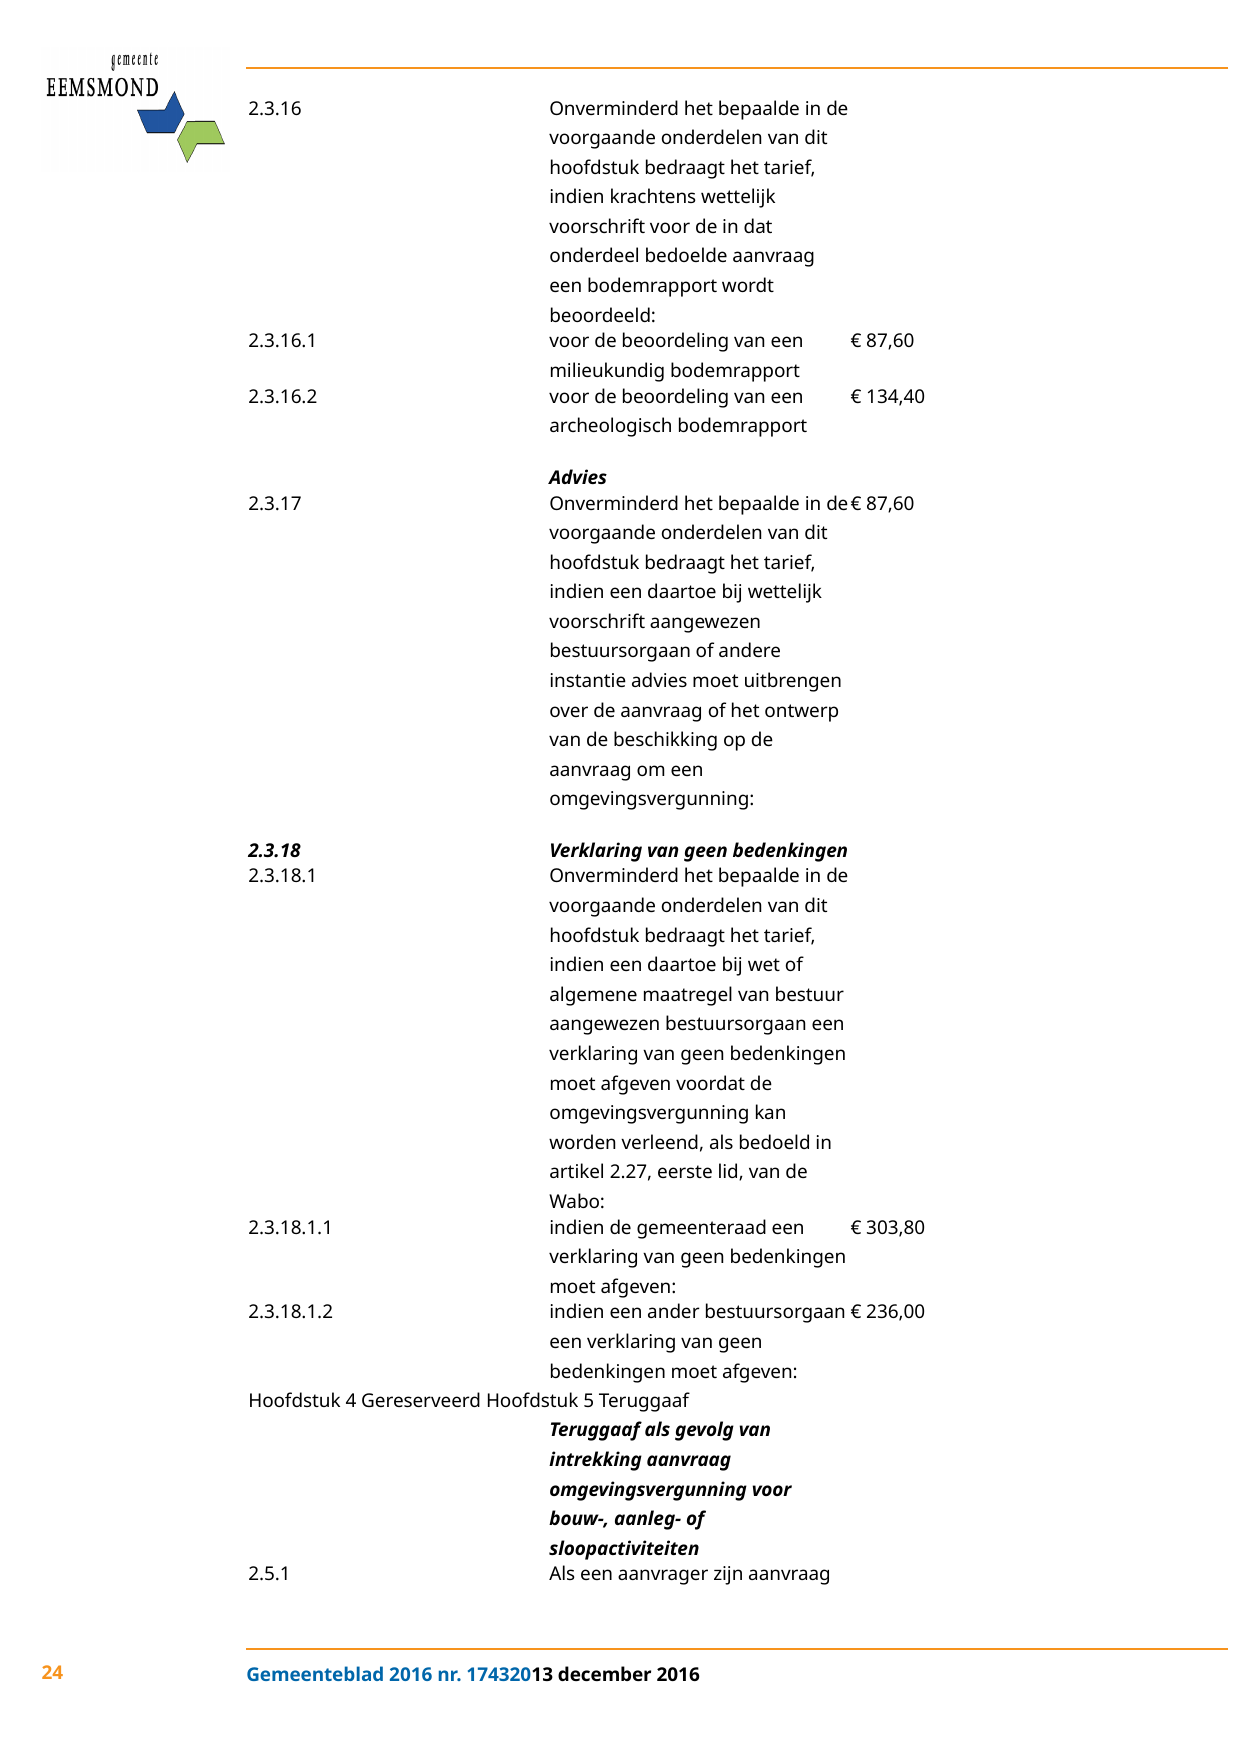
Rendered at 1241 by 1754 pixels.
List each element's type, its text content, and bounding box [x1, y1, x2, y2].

table_cell € 134,40 [850, 383, 1152, 438]
table_cell [850, 1561, 1152, 1586]
table_cell Verklaring van geen bedenkingen [549, 837, 850, 863]
table_cell [850, 837, 1152, 863]
table_cell Als een aanvrager zijn aanvraag [549, 1561, 850, 1586]
table_cell Advies [549, 464, 850, 490]
picture [41, 47, 231, 172]
table_cell indien een ander bestuursorgaan een verklaring van geen bedenkingen moet afgeven: [549, 1299, 850, 1384]
table_cell 2.3.16.1 [248, 328, 549, 383]
table_header [850, 1417, 1152, 1561]
table_cell voor de beoordeling van een archeologisch bodemrapport [549, 383, 850, 438]
table_cell 2.3.18.1.2 [248, 1299, 549, 1384]
table_cell 2.3.17 [248, 490, 549, 811]
table_cell indien de gemeenteraad een verklaring van geen bedenkingen moet afgeven: [549, 1214, 850, 1299]
table_cell 2.3.16 [248, 95, 549, 328]
text Hoofdstuk 4 Gereserveerd Hoofdstuk 5 Teruggaaf [248, 1387, 1152, 1413]
table_cell 2.3.18 [248, 837, 549, 863]
table_cell [850, 95, 1152, 328]
table_cell [248, 811, 549, 837]
table_cell € 236,00 [850, 1299, 1152, 1384]
table_cell Onverminderd het bepaalde in de voorgaande onderdelen van dit hoofdstuk bedraagt het tarief, indien een daartoe bij wettelijk voorschrift aangewezen bestuursorgaan of andere instantie advies moet uitbrengen over de aanvraag of het ontwerp van de beschikking op de aanvraag om een omgevingsvergunning: [549, 490, 850, 811]
table_cell Onverminderd het bepaalde in de voorgaande onderdelen van dit hoofdstuk bedraagt het tarief, indien krachtens wettelijk voorschrift voor de in dat onderdeel bedoelde aanvraag een bodemrapport wordt beoordeeld: [549, 95, 850, 328]
table_cell [850, 464, 1152, 490]
table_cell Onverminderd het bepaalde in de voorgaande onderdelen van dit hoofdstuk bedraagt het tarief, indien een daartoe bij wet of algemene maatregel van bestuur aangewezen bestuursorgaan een verklaring van geen bedenkingen moet afgeven voordat de omgevingsvergunning kan worden verleend, als bedoeld in artikel 2.27, eerste lid, van de Wabo: [549, 863, 850, 1214]
table_cell € 87,60 [850, 490, 1152, 811]
table_cell 2.3.16.2 [248, 383, 549, 438]
table_cell € 87,60 [850, 328, 1152, 383]
table_cell [248, 438, 549, 464]
table_cell 2.5.1 [248, 1561, 549, 1586]
table_cell [549, 438, 850, 464]
table_cell [850, 811, 1152, 837]
table_cell voor de beoordeling van een milieukundig bodemrapport [549, 328, 850, 383]
table_cell 2.3.18.1 [248, 863, 549, 1214]
table_cell € 303,80 [850, 1214, 1152, 1299]
table_header [248, 1417, 549, 1561]
table_cell [850, 438, 1152, 464]
table_cell [248, 464, 549, 490]
table_cell 2.3.18.1.1 [248, 1214, 549, 1299]
table_header Teruggaaf als gevolg van intrekking aanvraag omgevingsvergunning voor bouw-, aanleg- of sloopactiviteiten [549, 1417, 850, 1561]
table_cell [850, 863, 1152, 1214]
table_cell [549, 811, 850, 837]
